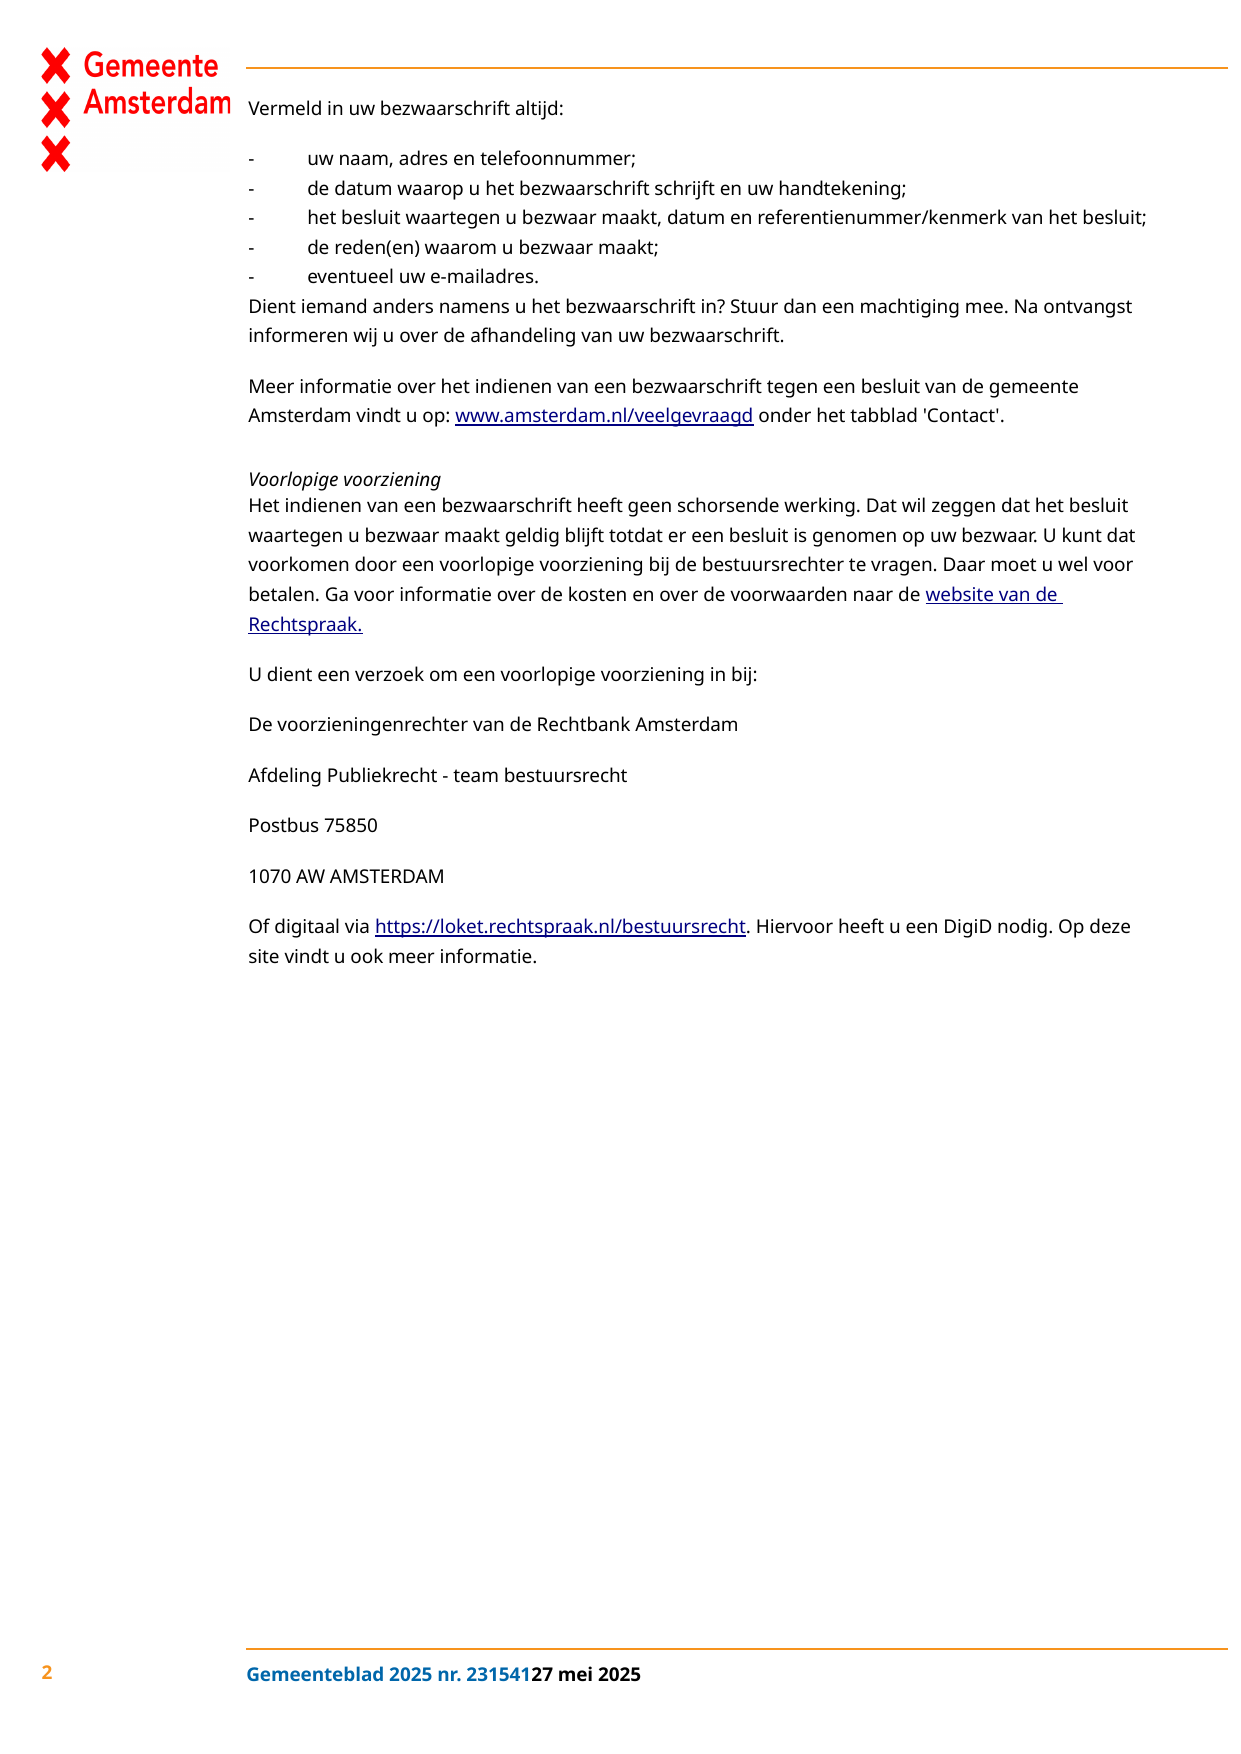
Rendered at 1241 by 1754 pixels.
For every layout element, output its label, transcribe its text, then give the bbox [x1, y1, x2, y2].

text Het indienen van een bezwaarschrift heeft geen schorsende werking. Dat wil zeggen dat het besluit waartegen u bezwaar maakt geldig blijft totdat er een besluit is genomen op uw bezwaar. U kunt dat voorkomen door een voorlopige voorziening bij de bestuursrechter te vragen. Daar moet u wel voor betalen. Ga voor informatie over de kosten en over de voorwaarden naar de website van de Rechtspraak. [248, 492, 1152, 636]
list uw naam, adres en telefoonnummer; [248, 145, 1152, 171]
text Meer informatie over het indienen van een bezwaarschrift tegen een besluit van de gemeente Amsterdam vindt u op: www.amsterdam.nl/veelgevraagd onder het tabblad 'Contact'. [248, 373, 1152, 428]
list de datum waarop u het bezwaarschrift schrijft en uw handtekening; [248, 175, 1152, 201]
picture [41, 47, 231, 172]
text U dient een verzoek om een voorlopige voorziening in bij: [248, 661, 1152, 687]
list de reden(en) waarom u bezwaar maakt; [248, 234, 1152, 260]
text De voorzieningenrechter van de Rechtbank Amsterdam [248, 712, 1152, 737]
text Of digitaal via https://loket.rechtspraak.nl/bestuursrecht. Hiervoor heeft u een DigiD nodig. Op deze site vindt u ook meer informatie. [248, 913, 1152, 968]
text Postbus 75850 [248, 812, 1152, 838]
text 1070 AW AMSTERDAM [248, 863, 1152, 888]
list eventueel uw e-mailadres. [248, 263, 1152, 289]
text Vermeld in uw bezwaarschrift altijd: [248, 95, 1152, 121]
text Dient iemand anders namens u het bezwaarschrift in? Stuur dan een machtiging mee. Na ontvangst informeren wij u over de afhandeling van uw bezwaarschrift. [248, 293, 1152, 348]
list het besluit waartegen u bezwaar maakt, datum en referentienummer/kenmerk van het besluit; [248, 204, 1152, 230]
text Afdeling Publiekrecht - team bestuursrecht [248, 762, 1152, 788]
text Voorlopige voorziening [248, 467, 1152, 492]
